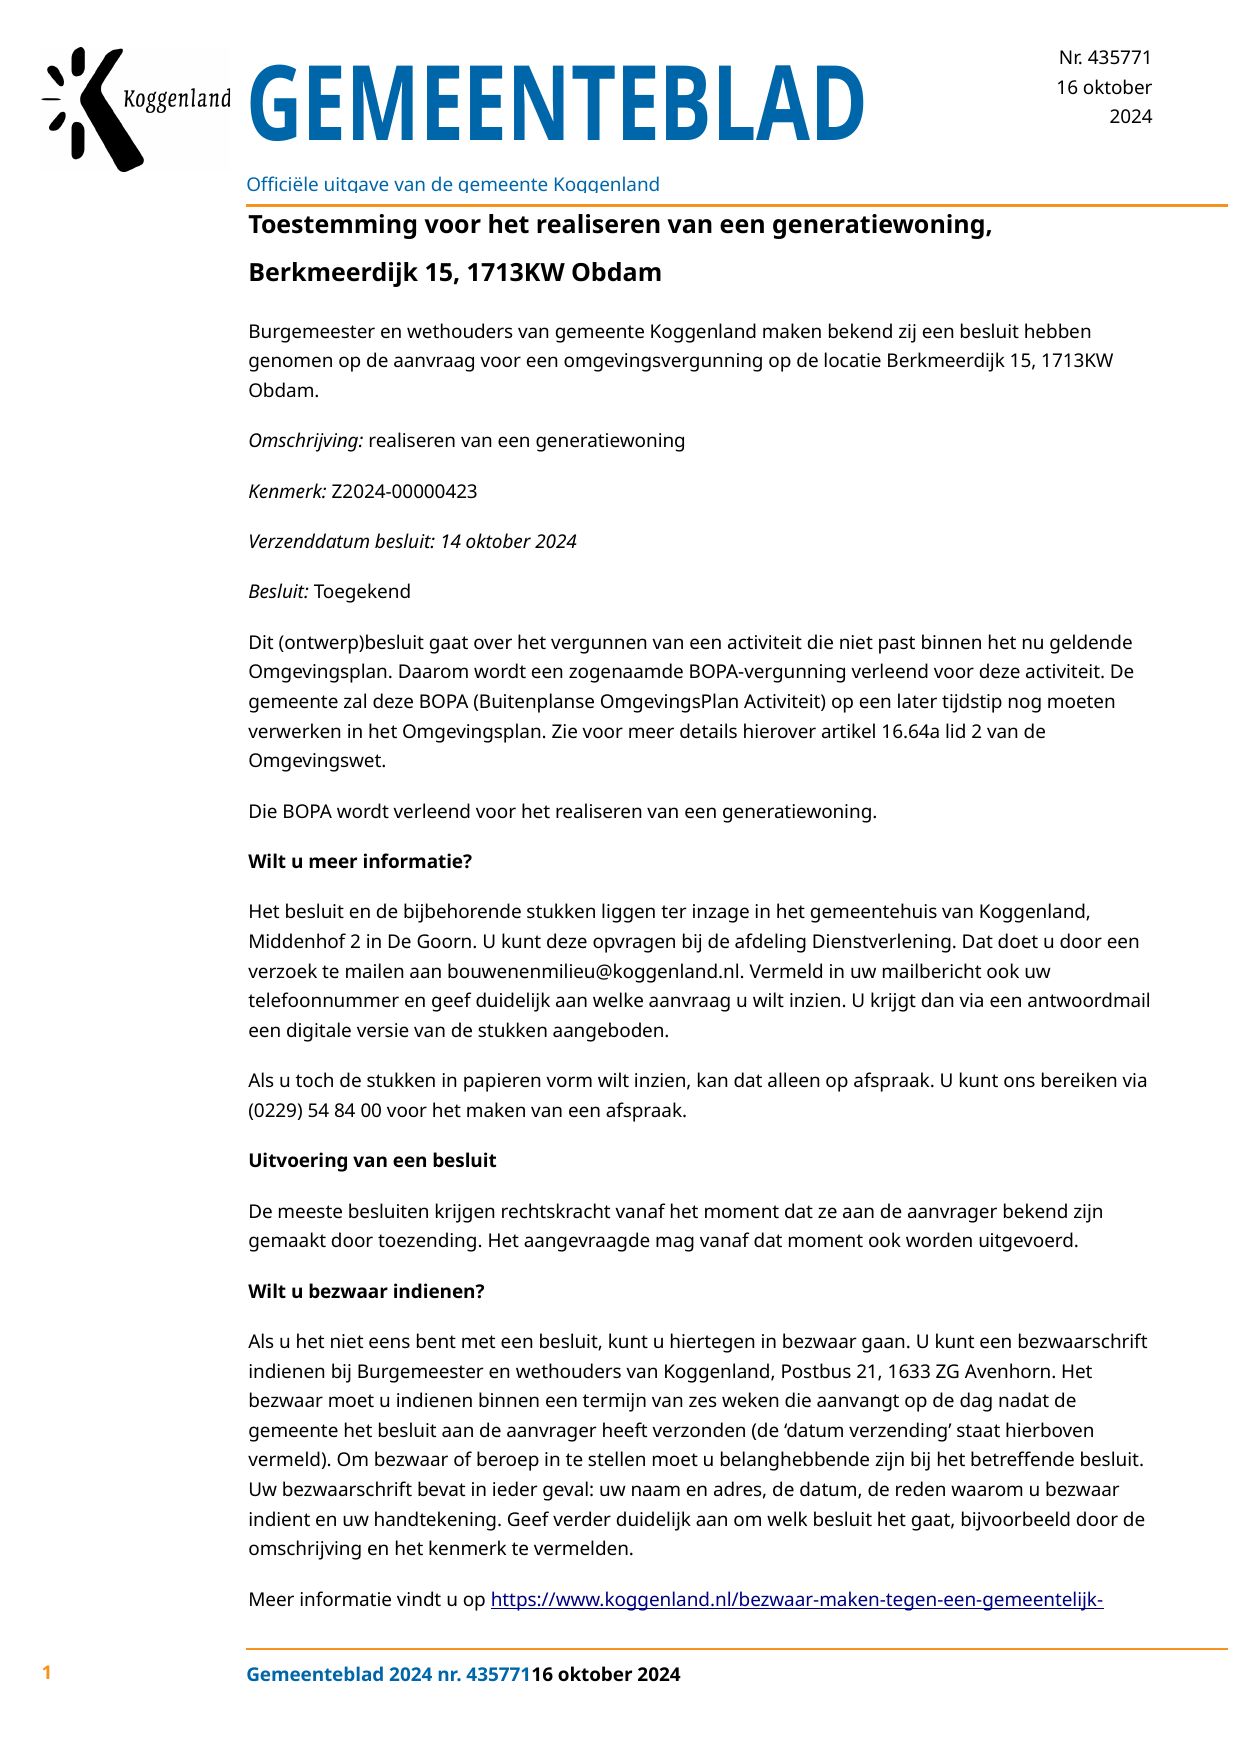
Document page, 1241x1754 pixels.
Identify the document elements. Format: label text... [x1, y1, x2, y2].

picture [41, 47, 231, 172]
text Dit (ontwerp)besluit gaat over het vergunnen van een activiteit die niet past binnen het nu geldende Omgevingsplan. Daarom wordt een zogenaamde BOPA-vergunning verleend voor deze activiteit. De gemeente zal deze BOPA (Buitenplanse OmgevingsPlan Activiteit) op een later tijdstip nog moeten verwerken in het Omgevingsplan. Zie voor meer details hierover artikel 16.64a lid 2 van de Omgevingswet. [248, 629, 1152, 773]
text De meeste besluiten krijgen rechtskracht vanaf het moment dat ze aan de aanvrager bekend zijn gemaakt door toezending. Het aangevraagde mag vanaf dat moment ook worden uitgevoerd. [248, 1198, 1152, 1253]
text Uitvoering van een besluit [248, 1147, 1152, 1173]
text Als u toch de stukken in papieren vorm wilt inzien, kan dat alleen op afspraak. U kunt ons bereiken via (0229) 54 84 00 voor het maken van een afspraak. [248, 1067, 1152, 1123]
text Wilt u meer informatie? [248, 848, 1152, 874]
text Die BOPA wordt verleend voor het realiseren van een generatiewoning. [248, 798, 1152, 824]
text Verzenddatum besluit: 14 oktober 2024 [248, 528, 1152, 554]
text Meer informatie vindt u op https://www.koggenland.nl/bezwaar-maken-tegen-een-gemeentelijk- [248, 1586, 1152, 1612]
text Omschrijving: realiseren van een generatiewoning [248, 427, 1152, 453]
text Toestemming voor het realiseren van een generatiewoning, Berkmeerdijk 15, 1713KW Obdam [248, 207, 1152, 288]
text Als u het niet eens bent met een besluit, kunt u hiertegen in bezwaar gaan. U kunt een bezwaarschrift indienen bij Burgemeester en wethouders van Koggenland, Postbus 21, 1633 ZG Avenhorn. Het bezwaar moet u indienen binnen een termijn van zes weken die aanvangt op de dag nadat de gemeente het besluit aan de aanvrager heeft verzonden (de ‘datum verzending’ staat hierboven vermeld). Om bezwaar of beroep in te stellen moet u belanghebbende zijn bij het betreffende besluit. Uw bezwaarschrift bevat in ieder geval: uw naam en adres, de datum, de reden waarom u bezwaar indient en uw handtekening. Geef verder duidelijk aan om welk besluit het gaat, bijvoorbeeld door de omschrijving en het kenmerk te vermelden. [248, 1328, 1152, 1561]
text Kenmerk: Z2024-00000423 [248, 478, 1152, 504]
text Besluit: Toegekend [248, 579, 1152, 604]
text Het besluit en de bijbehorende stukken liggen ter inzage in het gemeentehuis van Koggenland, Middenhof 2 in De Goorn. U kunt deze opvragen bij de afdeling Dienstverlening. Dat doet u door een verzoek te mailen aan bouwenenmilieu@koggenland.nl. Vermeld in uw mailbericht ook uw telefoonnummer en geef duidelijk aan welke aanvraag u wilt inzien. U krijgt dan via een antwoordmail een digitale versie van de stukken aangeboden. [248, 899, 1152, 1043]
text Wilt u bezwaar indienen? [248, 1278, 1152, 1304]
text Burgemeester en wethouders van gemeente Koggenland maken bekend zij een besluit hebben genomen op de aanvraag voor een omgevingsvergunning op de locatie Berkmeerdijk 15, 1713KW Obdam. [248, 318, 1152, 403]
